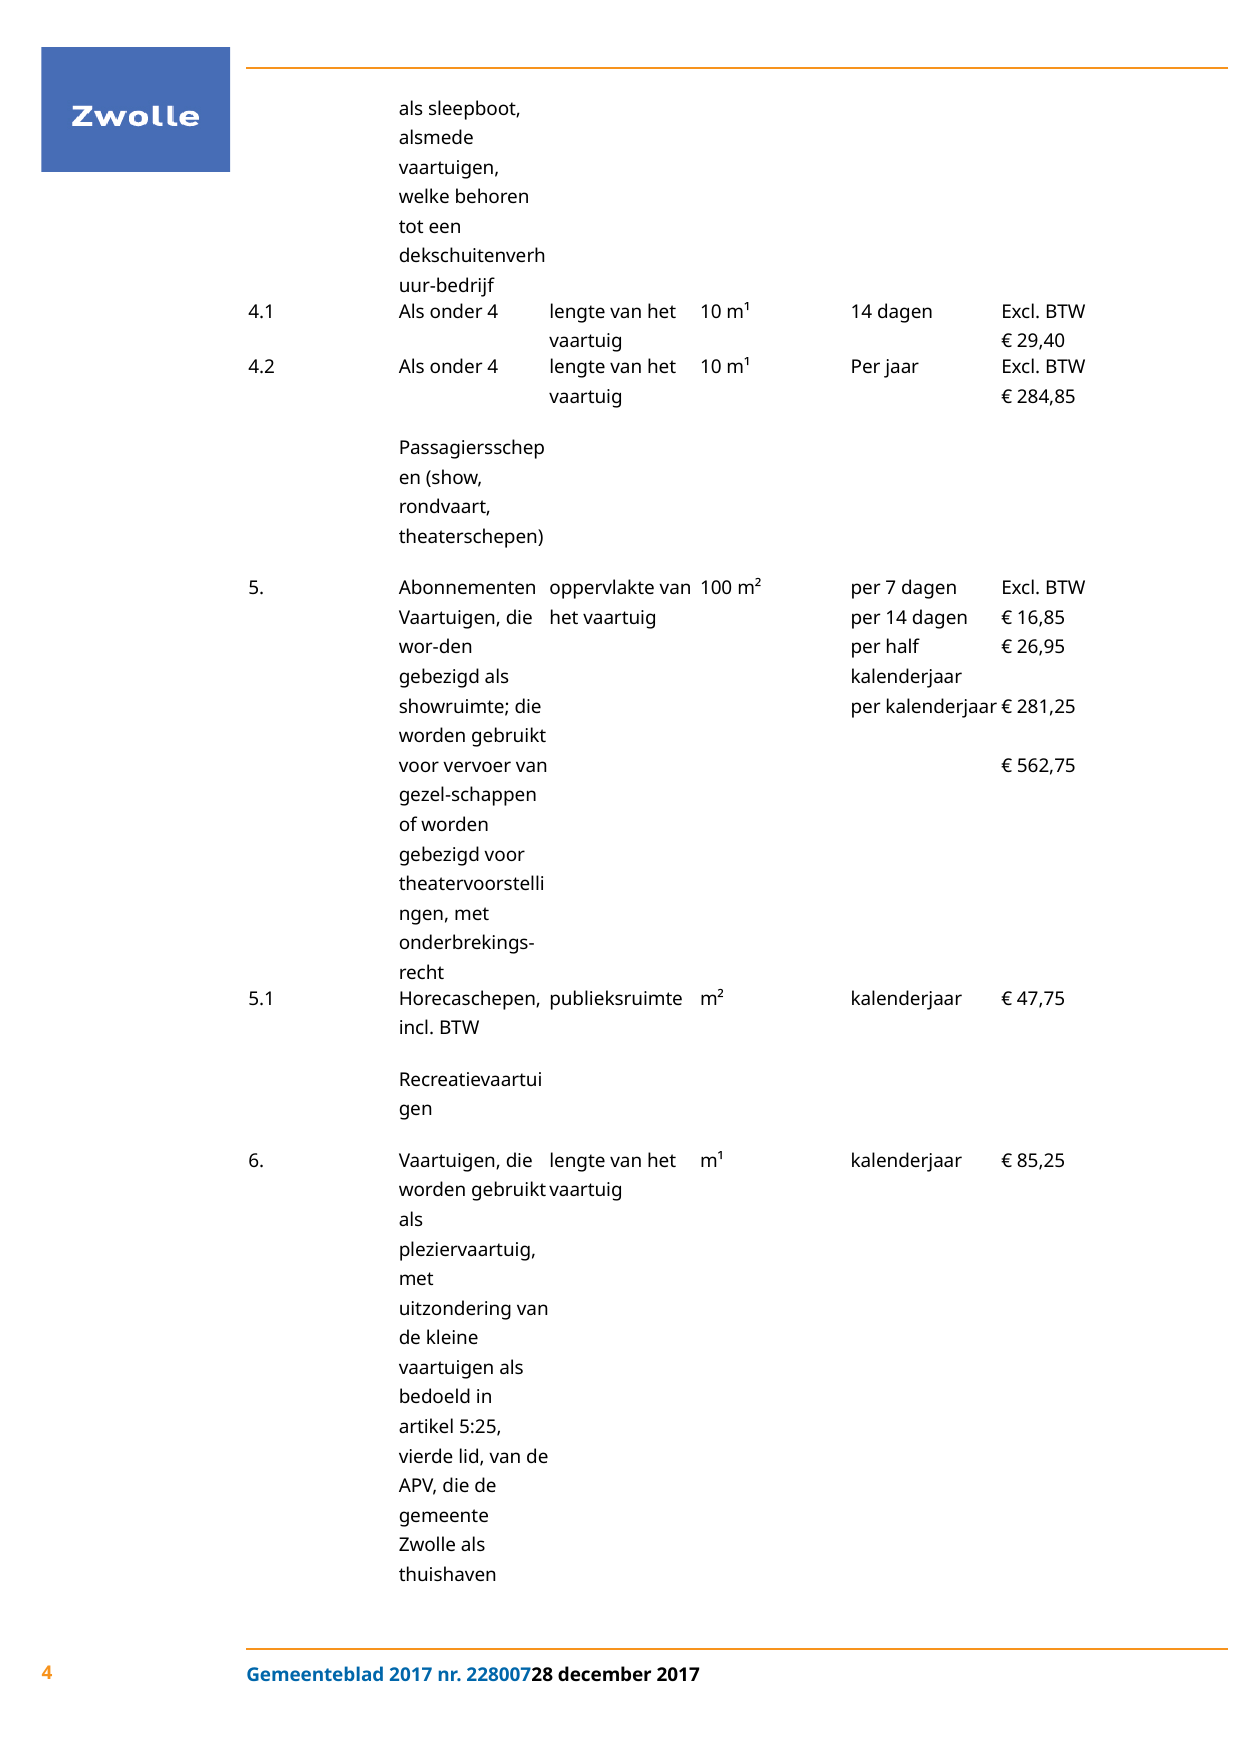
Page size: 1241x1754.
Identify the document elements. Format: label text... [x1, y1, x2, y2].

table_cell Als onder 4 [399, 298, 549, 353]
table_cell [1001, 549, 1152, 574]
table_cell [399, 1040, 549, 1066]
table_cell [700, 1121, 850, 1147]
table_cell Horecaschepen, incl. BTW [399, 985, 549, 1040]
table_cell m² [700, 985, 850, 1040]
table_cell Als onder 4 [399, 353, 549, 409]
table_cell [850, 434, 1001, 549]
picture [41, 47, 231, 172]
table_cell [549, 1121, 700, 1147]
table_cell [248, 1040, 398, 1066]
table_cell 4.1 [248, 298, 398, 353]
table_cell [549, 549, 700, 574]
table_cell [549, 95, 700, 298]
table_cell [700, 95, 850, 298]
table_cell lengte van het vaartuig [549, 298, 700, 353]
table_cell [248, 434, 398, 549]
table_cell [850, 95, 1001, 298]
table_cell [549, 409, 700, 434]
table_cell [248, 1121, 398, 1147]
table_cell lengte van het vaartuig [549, 1147, 700, 1587]
table_cell € 85,25 [1001, 1147, 1152, 1587]
table_cell per 7 dagen per 14 dagen per half kalenderjaar per kalenderjaar [850, 575, 1001, 985]
table_cell [850, 1121, 1001, 1147]
table_cell 10 m¹ [700, 298, 850, 353]
table_cell [1001, 1121, 1152, 1147]
table_cell [399, 549, 549, 574]
table_cell publieksruimte [549, 985, 700, 1040]
table_cell [549, 1040, 700, 1066]
table_cell [850, 1040, 1001, 1066]
table_cell [700, 1040, 850, 1066]
table_cell [700, 1066, 850, 1121]
table_cell [248, 1066, 398, 1121]
table_cell [248, 95, 398, 298]
table_cell [850, 409, 1001, 434]
table_cell [850, 549, 1001, 574]
table_cell [399, 409, 549, 434]
table_cell [850, 1066, 1001, 1121]
table_cell kalenderjaar [850, 1147, 1001, 1587]
table_cell € 47,75 [1001, 985, 1152, 1040]
table_cell [1001, 434, 1152, 549]
table_cell [1001, 1040, 1152, 1066]
table_cell 5. [248, 575, 398, 985]
table_cell Excl. BTW € 16,85 € 26,95 € 281,25 € 562,75 [1001, 575, 1152, 985]
table_cell m¹ [700, 1147, 850, 1587]
table_cell [700, 409, 850, 434]
table_cell Excl. BTW € 29,40 [1001, 298, 1152, 353]
table_cell als sleepboot, alsmede vaartuigen, welke behoren tot een dekschuitenverhuur-bedrijf [399, 95, 549, 298]
table_cell [248, 409, 398, 434]
table_cell [248, 549, 398, 574]
table_cell 10 m¹ [700, 353, 850, 409]
table_cell Per jaar [850, 353, 1001, 409]
table_cell 4.2 [248, 353, 398, 409]
table_cell 5.1 [248, 985, 398, 1040]
table_cell [700, 434, 850, 549]
table_cell [1001, 1066, 1152, 1121]
table_cell Excl. BTW € 284,85 [1001, 353, 1152, 409]
table_cell oppervlakte van het vaartuig [549, 575, 700, 985]
table_cell 6. [248, 1147, 398, 1587]
table_cell kalenderjaar [850, 985, 1001, 1040]
table_cell 100 m² [700, 575, 850, 985]
table_cell [549, 434, 700, 549]
table_cell [700, 549, 850, 574]
table_cell Vaartuigen, die worden gebruikt als pleziervaartuig, met uitzondering van de kleine vaartuigen als bedoeld in artikel 5:25, vierde lid, van de APV, die de gemeente Zwolle als thuishaven [399, 1147, 549, 1587]
table_cell lengte van het vaartuig [549, 353, 700, 409]
table_cell [399, 1121, 549, 1147]
table_cell [1001, 95, 1152, 298]
table_cell Recreatievaartuigen [399, 1066, 549, 1121]
table_cell Passagiersschepen (show, rondvaart, theaterschepen) [399, 434, 549, 549]
table_cell [1001, 409, 1152, 434]
table_cell Abonnementen Vaartuigen, die wor-den gebezigd als showruimte; die worden gebruikt voor vervoer van gezel-schappen of worden gebezigd voor theatervoorstellingen, met onderbrekings-recht [399, 575, 549, 985]
table_cell [549, 1066, 700, 1121]
table_cell 14 dagen [850, 298, 1001, 353]
